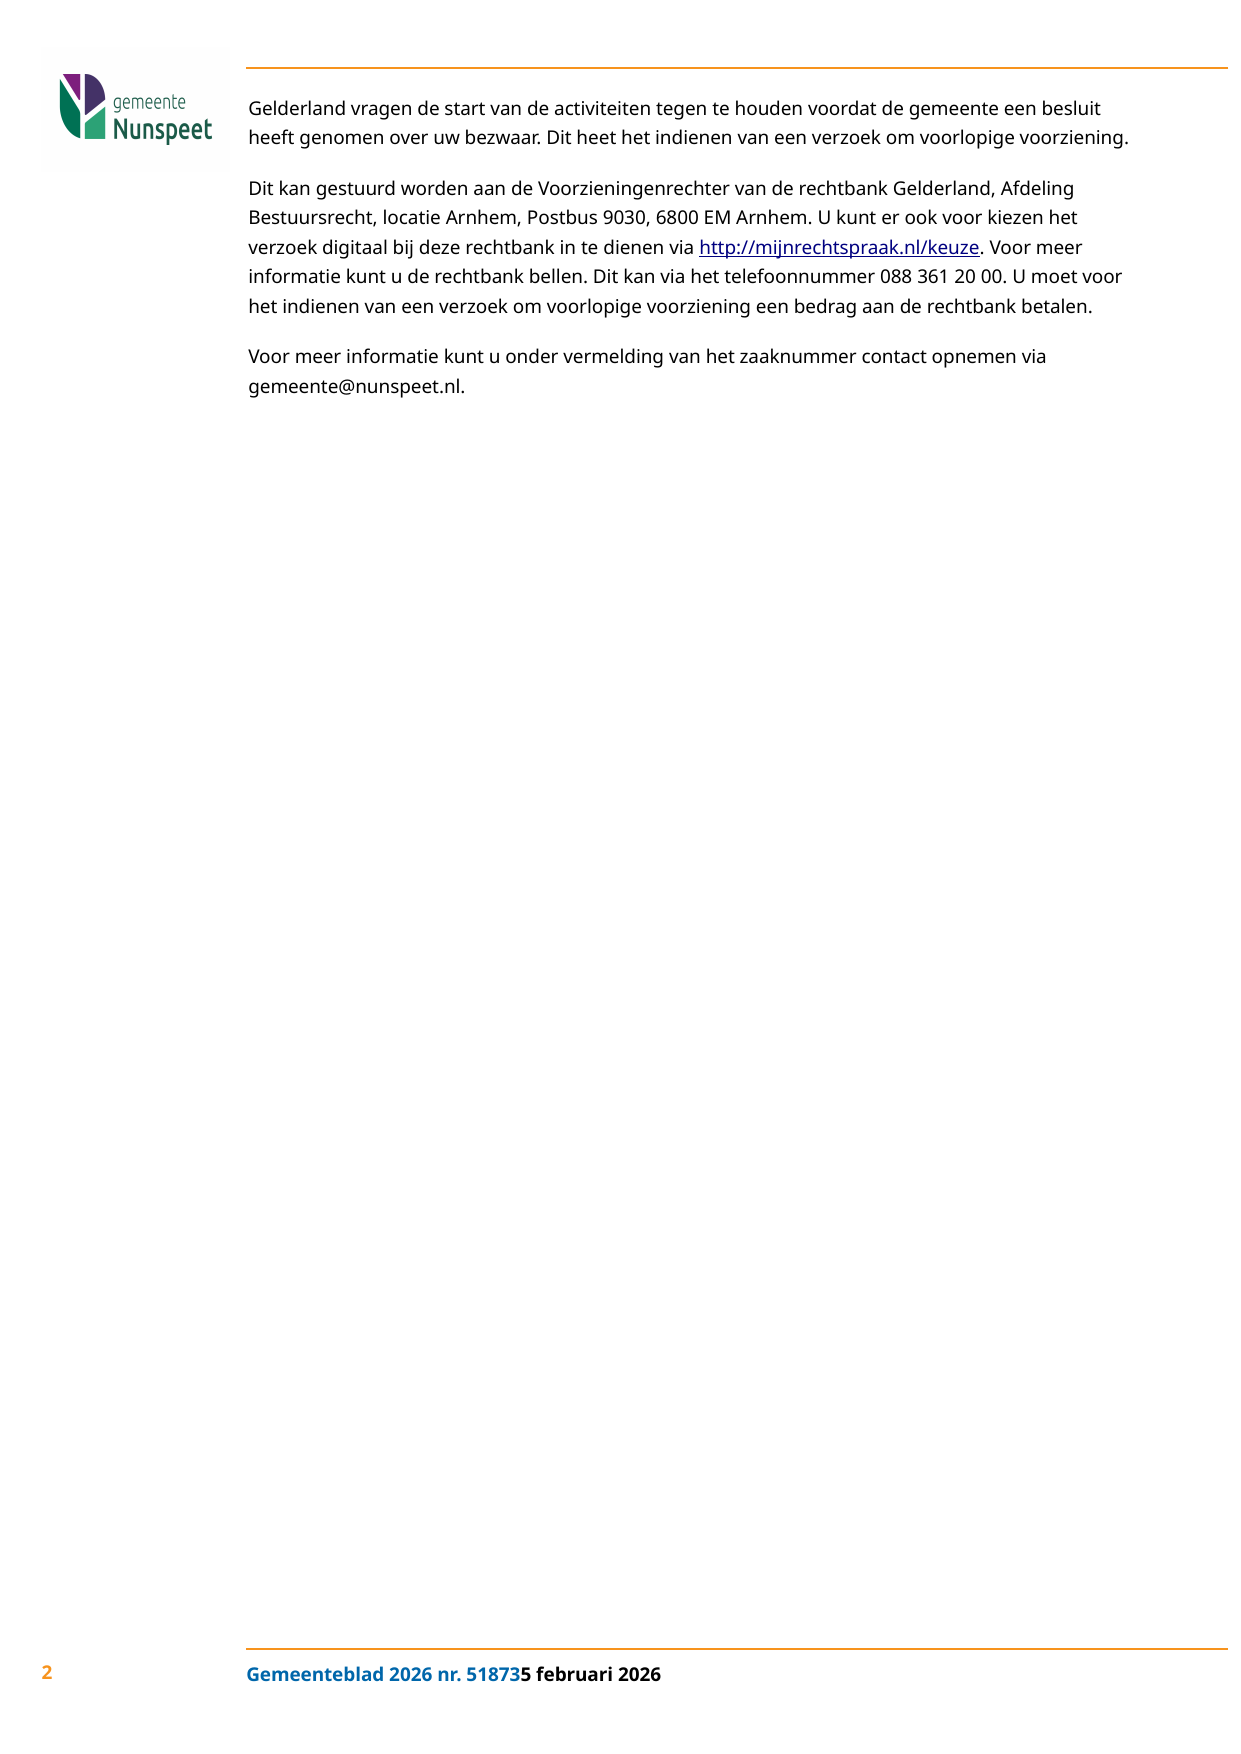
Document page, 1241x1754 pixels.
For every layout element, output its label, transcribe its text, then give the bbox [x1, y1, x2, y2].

text Gelderland vragen de start van de activiteiten tegen te houden voordat de gemeente een besluit heeft genomen over uw bezwaar. Dit heet het indienen van een verzoek om voorlopige voorziening. [248, 95, 1152, 150]
text Voor meer informatie kunt u onder vermelding van het zaaknummer contact opnemen via gemeente@nunspeet.nl. [248, 343, 1152, 399]
text Dit kan gestuurd worden aan de Voorzieningenrechter van de rechtbank Gelderland, Afdeling Bestuursrecht, locatie Arnhem, Postbus 9030, 6800 EM Arnhem. U kunt er ook voor kiezen het verzoek digitaal bij deze rechtbank in te dienen via http://mijnrechtspraak.nl/keuze. Voor meer informatie kunt u de rechtbank bellen. Dit kan via het telefoonnummer 088 361 20 00. U moet voor het indienen van een verzoek om voorlopige voorziening een bedrag aan de rechtbank betalen. [248, 175, 1152, 319]
picture [41, 47, 231, 172]
